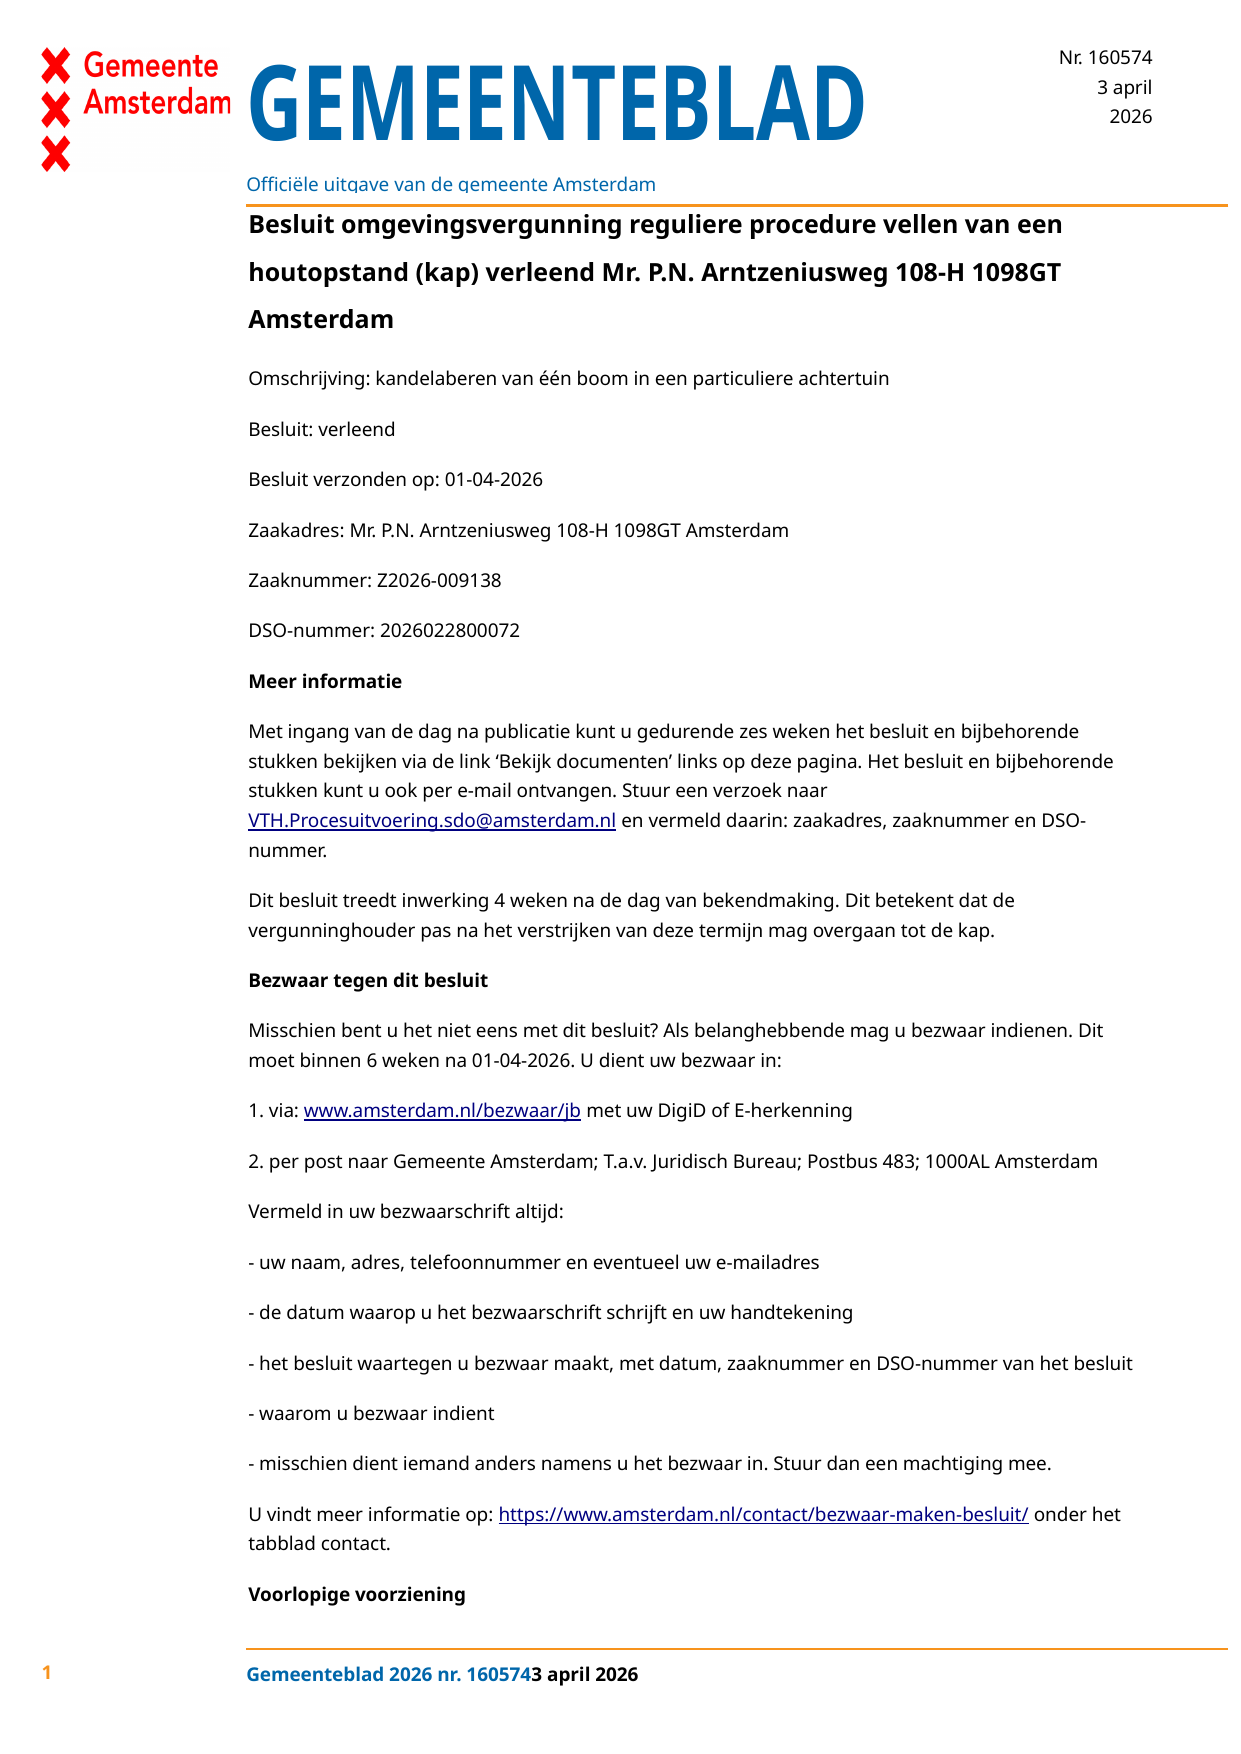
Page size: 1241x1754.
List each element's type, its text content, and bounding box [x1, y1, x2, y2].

text Zaaknummer: Z2026-009138 [248, 567, 1152, 593]
text Voorlopige voorziening [248, 1581, 1152, 1607]
text Zaakadres: Mr. P.N. Arntzeniusweg 108-H 1098GT Amsterdam [248, 517, 1152, 542]
text Vermeld in uw bezwaarschrift altijd: [248, 1198, 1152, 1224]
picture [41, 47, 231, 172]
text Besluit verzonden op: 01-04-2026 [248, 466, 1152, 492]
text - waarom u bezwaar indient [248, 1400, 1152, 1426]
text Besluit: verleend [248, 416, 1152, 442]
text - misschien dient iemand anders namens u het bezwaar in. Stuur dan een machtiging mee. [248, 1451, 1152, 1476]
text - de datum waarop u het bezwaarschrift schrijft en uw handtekening [248, 1299, 1152, 1325]
text DSO-nummer: 2026022800072 [248, 618, 1152, 643]
text Misschien bent u het niet eens met dit besluit? Als belanghebbende mag u bezwaar indienen. Dit moet binnen 6 weken na 01-04-2026. U dient uw bezwaar in: [248, 1018, 1152, 1073]
text 1. via: www.amsterdam.nl/bezwaar/jb met uw DigiD of E-herkenning [248, 1098, 1152, 1123]
text - het besluit waartegen u bezwaar maakt, met datum, zaaknummer en DSO-nummer van het besluit [248, 1350, 1152, 1375]
text Met ingang van de dag na publicatie kunt u gedurende zes weken het besluit en bijbehorende stukken bekijken via de link ‘Bekijk documenten’ links op deze pagina. Het besluit en bijbehorende stukken kunt u ook per e-mail ontvangen. Stuur een verzoek naar VTH.Procesuitvoering.sdo@amsterdam.nl en vermeld daarin: zaakadres, zaaknummer en DSO-nummer. [248, 718, 1152, 862]
text Dit besluit treedt inwerking 4 weken na de dag van bekendmaking. Dit betekent dat de vergunninghouder pas na het verstrijken van deze termijn mag overgaan tot de kap. [248, 887, 1152, 942]
text Bezwaar tegen dit besluit [248, 967, 1152, 993]
text Omschrijving: kandelaberen van één boom in een particuliere achtertuin [248, 366, 1152, 391]
text U vindt meer informatie op: https://www.amsterdam.nl/contact/bezwaar-maken-besluit/ onder het tabblad contact. [248, 1501, 1152, 1556]
text 2. per post naar Gemeente Amsterdam; T.a.v. Juridisch Bureau; Postbus 483; 1000AL Amsterdam [248, 1148, 1152, 1174]
text Besluit omgevingsvergunning reguliere procedure vellen van een houtopstand (kap) verleend Mr. P.N. Arntzeniusweg 108-H 1098GT Amsterdam [248, 207, 1152, 336]
text Meer informatie [248, 668, 1152, 694]
text - uw naam, adres, telefoonnummer en eventueel uw e-mailadres [248, 1249, 1152, 1274]
